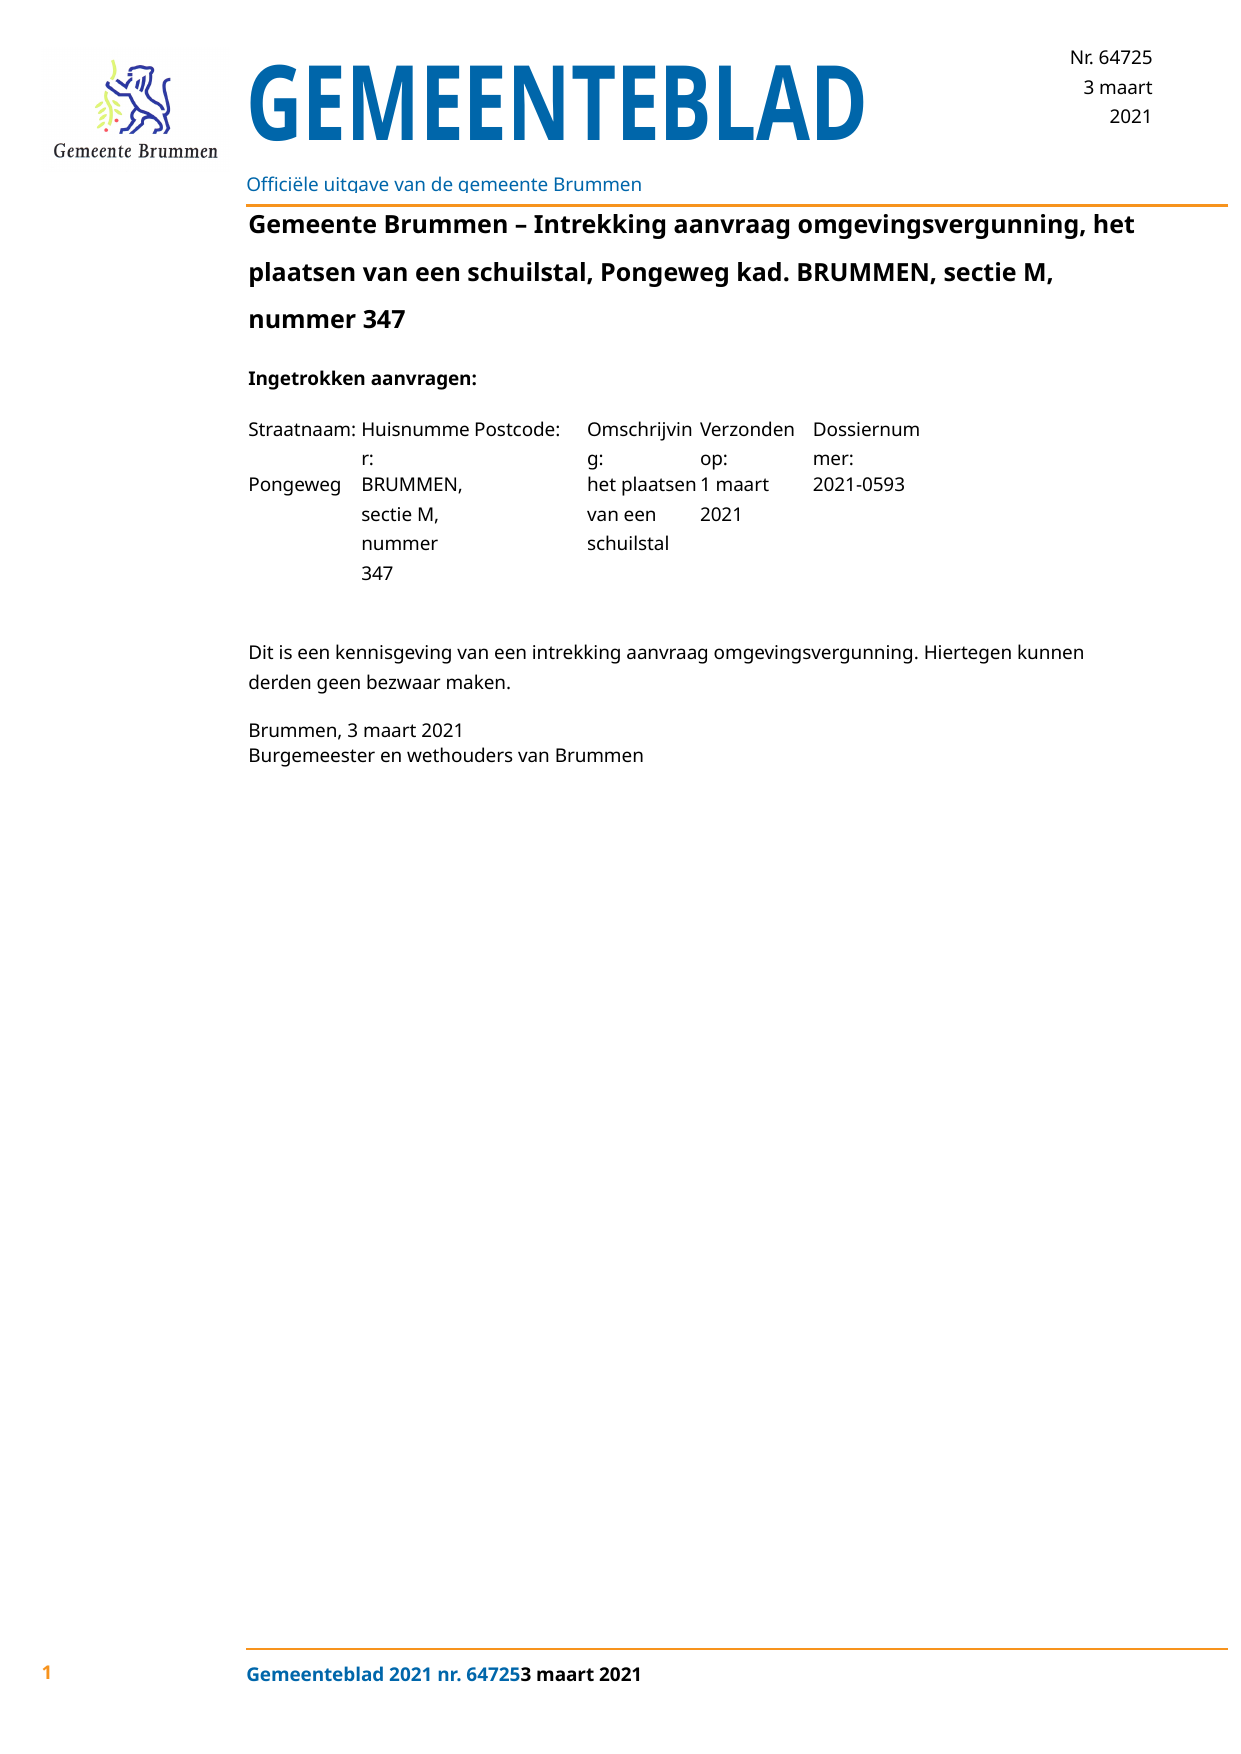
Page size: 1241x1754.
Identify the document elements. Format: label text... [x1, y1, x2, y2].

table_cell [474, 471, 587, 586]
text Ingetrokken aanvragen: [248, 366, 1152, 391]
picture [41, 47, 231, 172]
table_cell 1 maart 2021 [700, 471, 813, 586]
table_header [926, 416, 1038, 471]
table_header [1039, 416, 1152, 471]
table_cell BRUMMEN, sectie M, nummer 347 [361, 471, 474, 586]
table_cell het plaatsen van een schuilstal [587, 471, 700, 586]
table_header Straatnaam: [248, 416, 361, 471]
table_cell 2021-0593 [813, 471, 926, 586]
table_cell Pongeweg [248, 471, 361, 586]
text Brummen, 3 maart 2021 [248, 717, 1152, 743]
table_header Postcode: [474, 416, 587, 471]
table_header Huisnummer: [361, 416, 474, 471]
text Gemeente Brummen – Intrekking aanvraag omgevingsvergunning, het plaatsen van een schuilstal, Pongeweg kad. BRUMMEN, sectie M, nummer 347 [248, 207, 1152, 336]
table_header Dossiernummer: [813, 416, 926, 471]
table_cell [1039, 471, 1152, 586]
text Burgemeester en wethouders van Brummen [248, 743, 1152, 768]
table_header Verzonden op: [700, 416, 813, 471]
table_header Omschrijving: [587, 416, 700, 471]
text Dit is een kennisgeving van een intrekking aanvraag omgevingsvergunning. Hiertegen kunnen derden geen bezwaar maken. [248, 639, 1152, 695]
table_cell [926, 471, 1038, 586]
